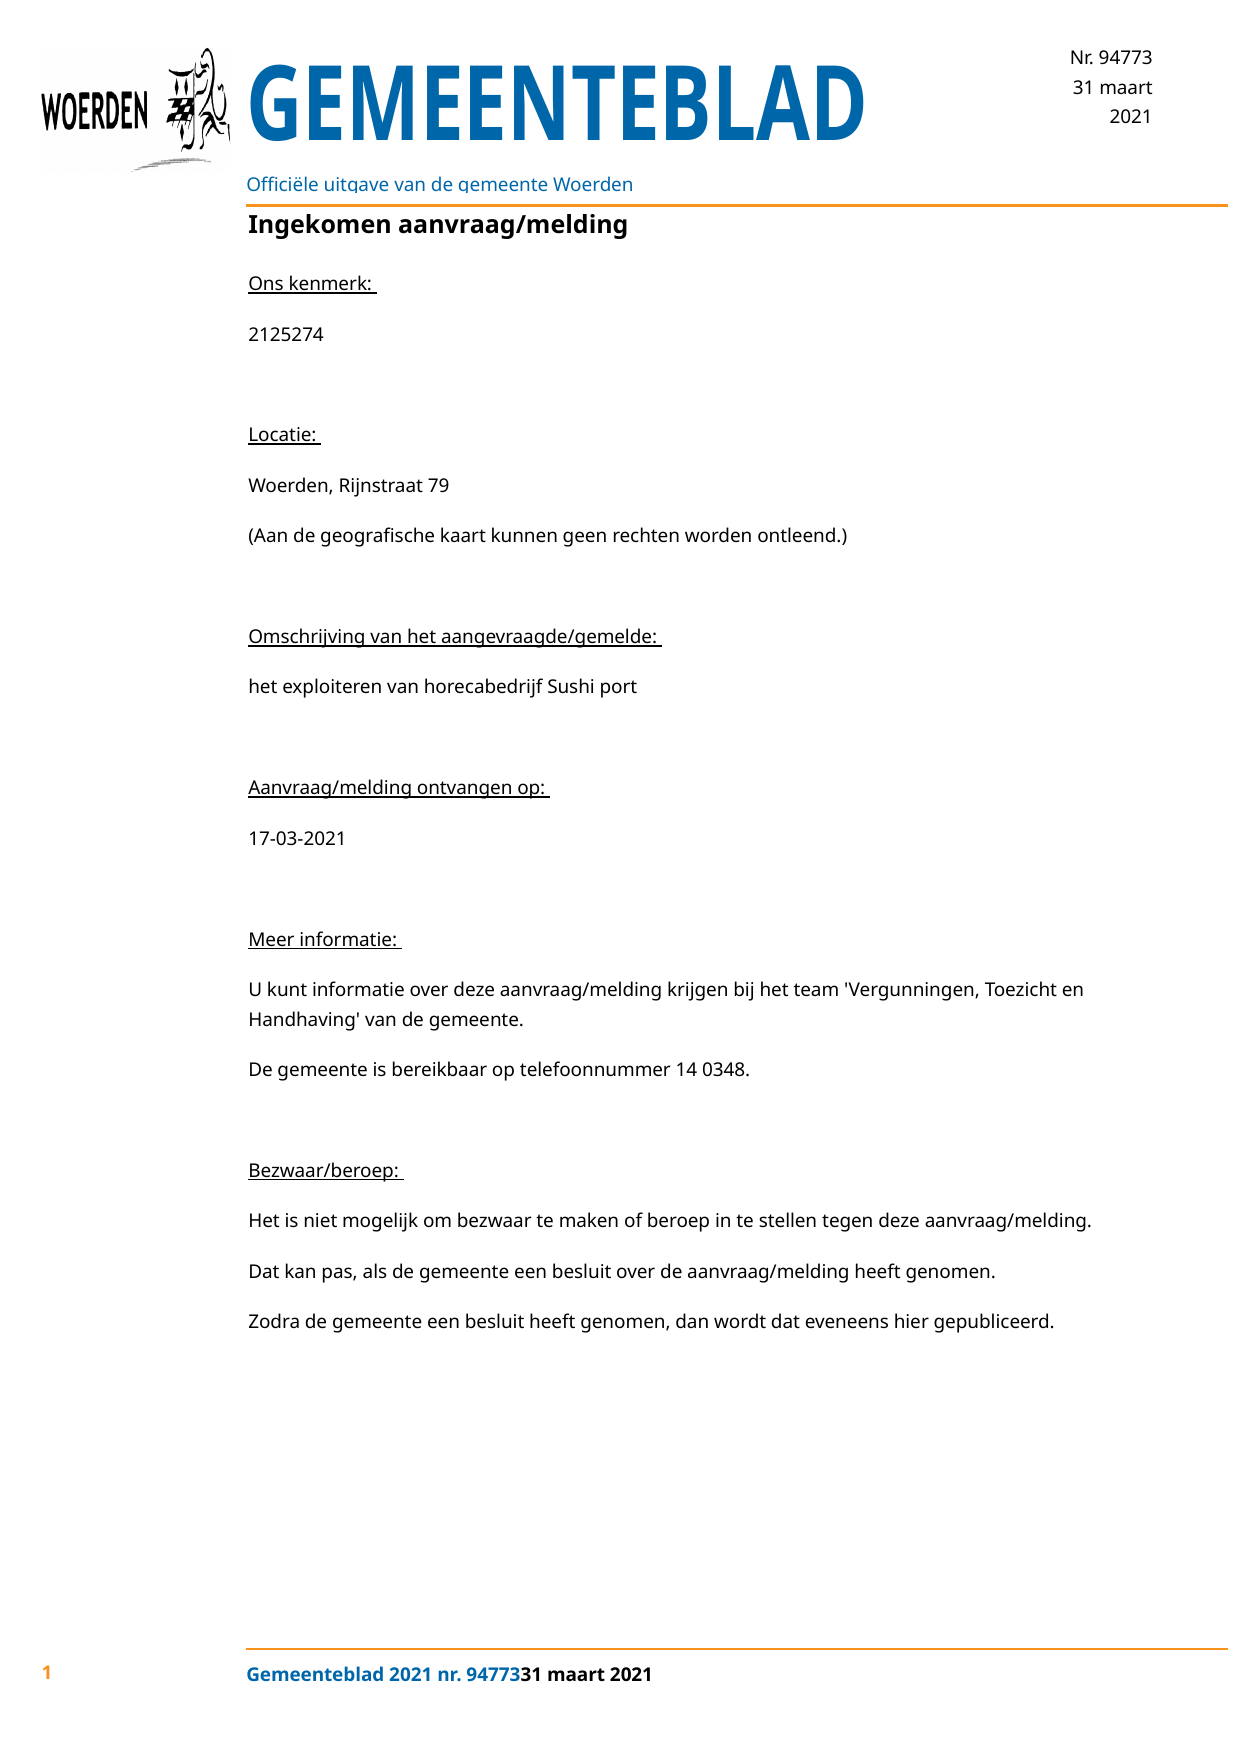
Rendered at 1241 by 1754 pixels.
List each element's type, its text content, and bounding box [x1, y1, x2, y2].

text 17-03-2021 [248, 825, 1152, 851]
text U kunt informatie over deze aanvraag/melding krijgen bij het team 'Vergunningen, Toezicht en Handhaving' van de gemeente. [248, 976, 1152, 1031]
text Zodra de gemeente een besluit heeft genomen, dan wordt dat eveneens hier gepubliceerd. [248, 1308, 1152, 1334]
text 2125274 [248, 321, 1152, 346]
text Dat kan pas, als de gemeente een besluit over de aanvraag/melding heeft genomen. [248, 1258, 1152, 1283]
text Meer informatie: [248, 926, 1152, 951]
text De gemeente is bereikbaar op telefoonnummer 14 0348. [248, 1056, 1152, 1082]
text Ingekomen aanvraag/melding [248, 207, 1152, 241]
text Locatie: [248, 422, 1152, 447]
text Bezwaar/beroep: [248, 1157, 1152, 1183]
text (Aan de geografische kaart kunnen geen rechten worden ontleend.) [248, 522, 1152, 548]
text Omschrijving van het aangevraagde/gemelde: [248, 623, 1152, 649]
text Woerden, Rijnstraat 79 [248, 472, 1152, 498]
text het exploiteren van horecabedrijf Sushi port [248, 674, 1152, 699]
picture [41, 47, 231, 172]
text Aanvraag/melding ontvangen op: [248, 774, 1152, 800]
text Ons kenmerk: [248, 270, 1152, 296]
text Het is niet mogelijk om bezwaar te maken of beroep in te stellen tegen deze aanvraag/melding. [248, 1207, 1152, 1233]
